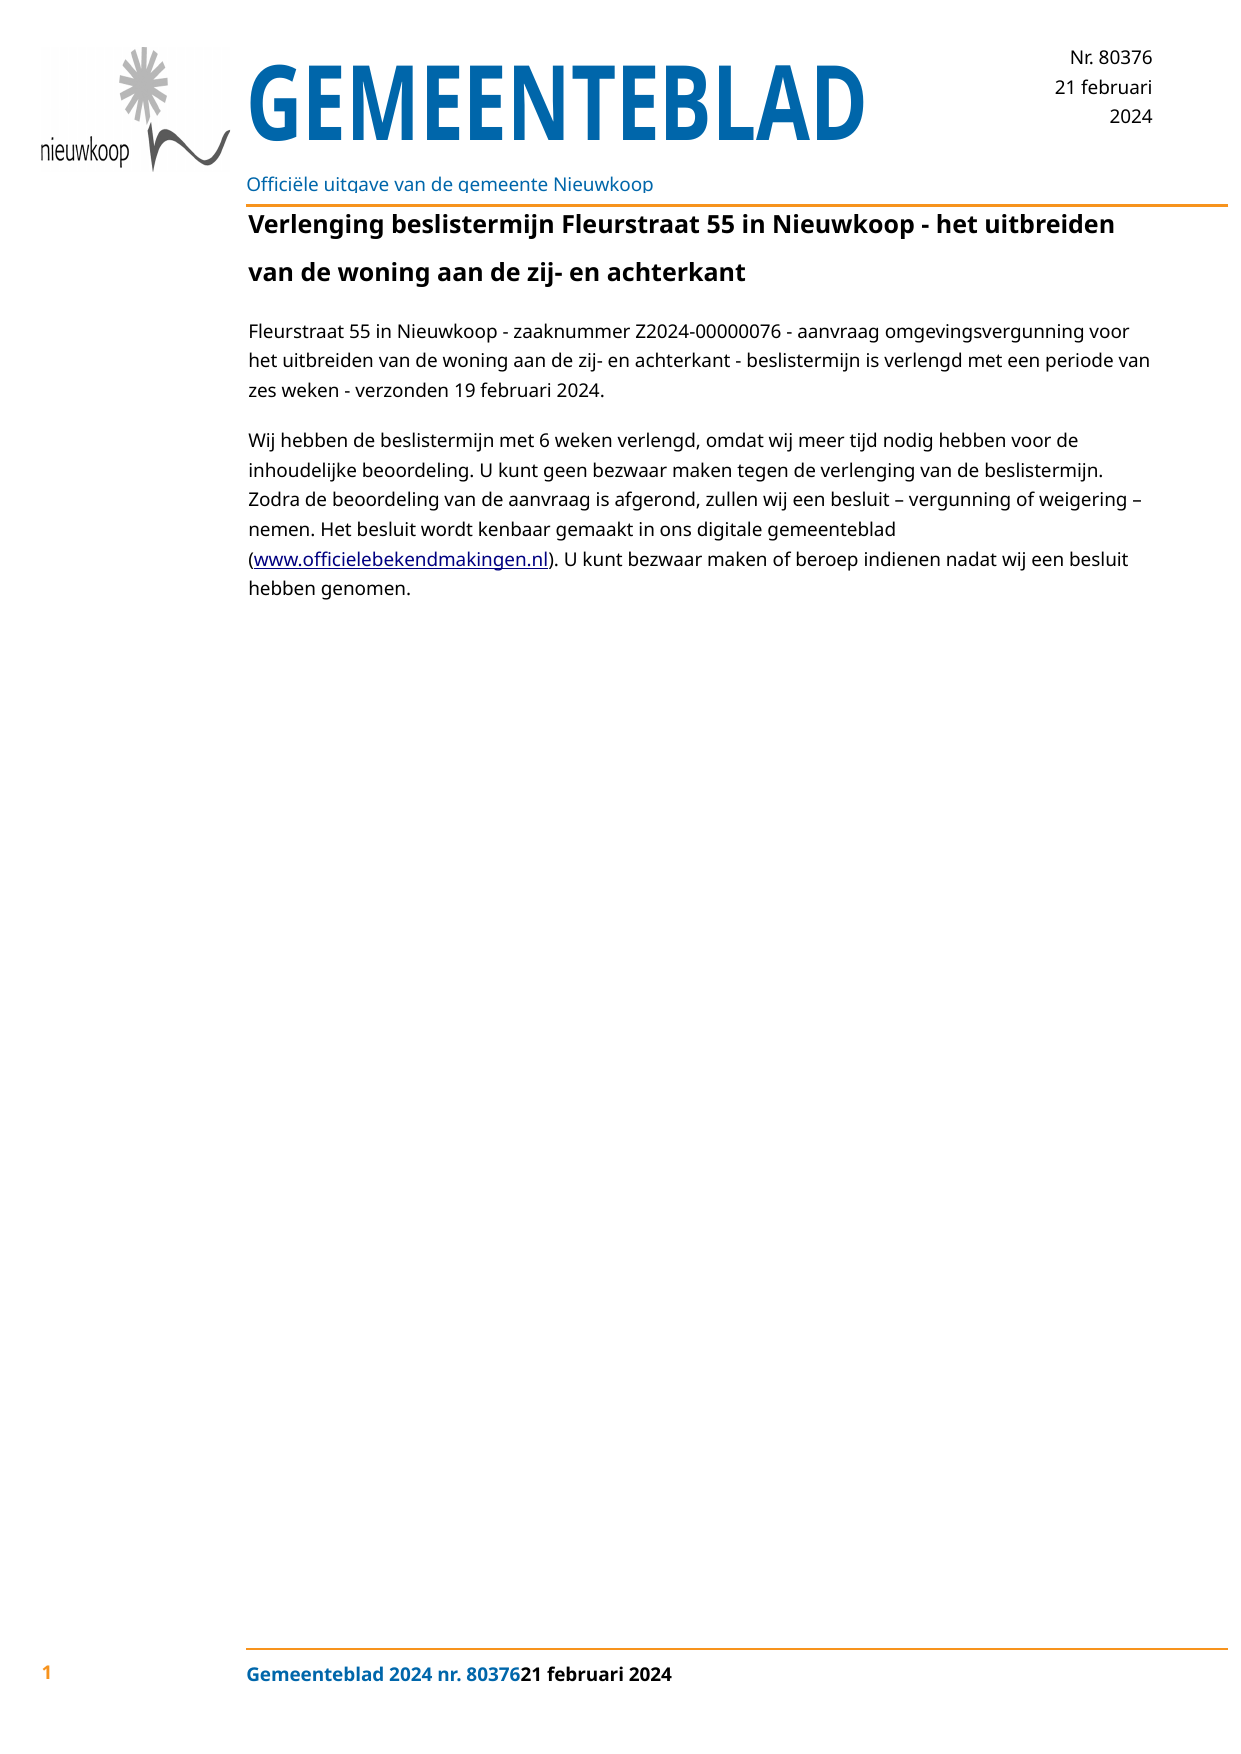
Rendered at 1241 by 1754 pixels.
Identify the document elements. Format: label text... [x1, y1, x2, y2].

picture [41, 47, 231, 172]
text Verlenging beslistermijn Fleurstraat 55 in Nieuwkoop - het uitbreiden van de woning aan de zij- en achterkant [248, 207, 1152, 288]
text Fleurstraat 55 in Nieuwkoop - zaaknummer Z2024-00000076 - aanvraag omgevingsvergunning voor het uitbreiden van de woning aan de zij- en achterkant - beslistermijn is verlengd met een periode van zes weken - verzonden 19 februari 2024. [248, 318, 1152, 403]
text Wij hebben de beslistermijn met 6 weken verlengd, omdat wij meer tijd nodig hebben voor de inhoudelijke beoordeling. U kunt geen bezwaar maken tegen de verlenging van de beslistermijn. Zodra de beoordeling van de aanvraag is afgerond, zullen wij een besluit – vergunning of weigering – nemen. Het besluit wordt kenbaar gemaakt in ons digitale gemeenteblad (www.officielebekendmakingen.nl). U kunt bezwaar maken of beroep indienen nadat wij een besluit hebben genomen. [248, 427, 1152, 601]
